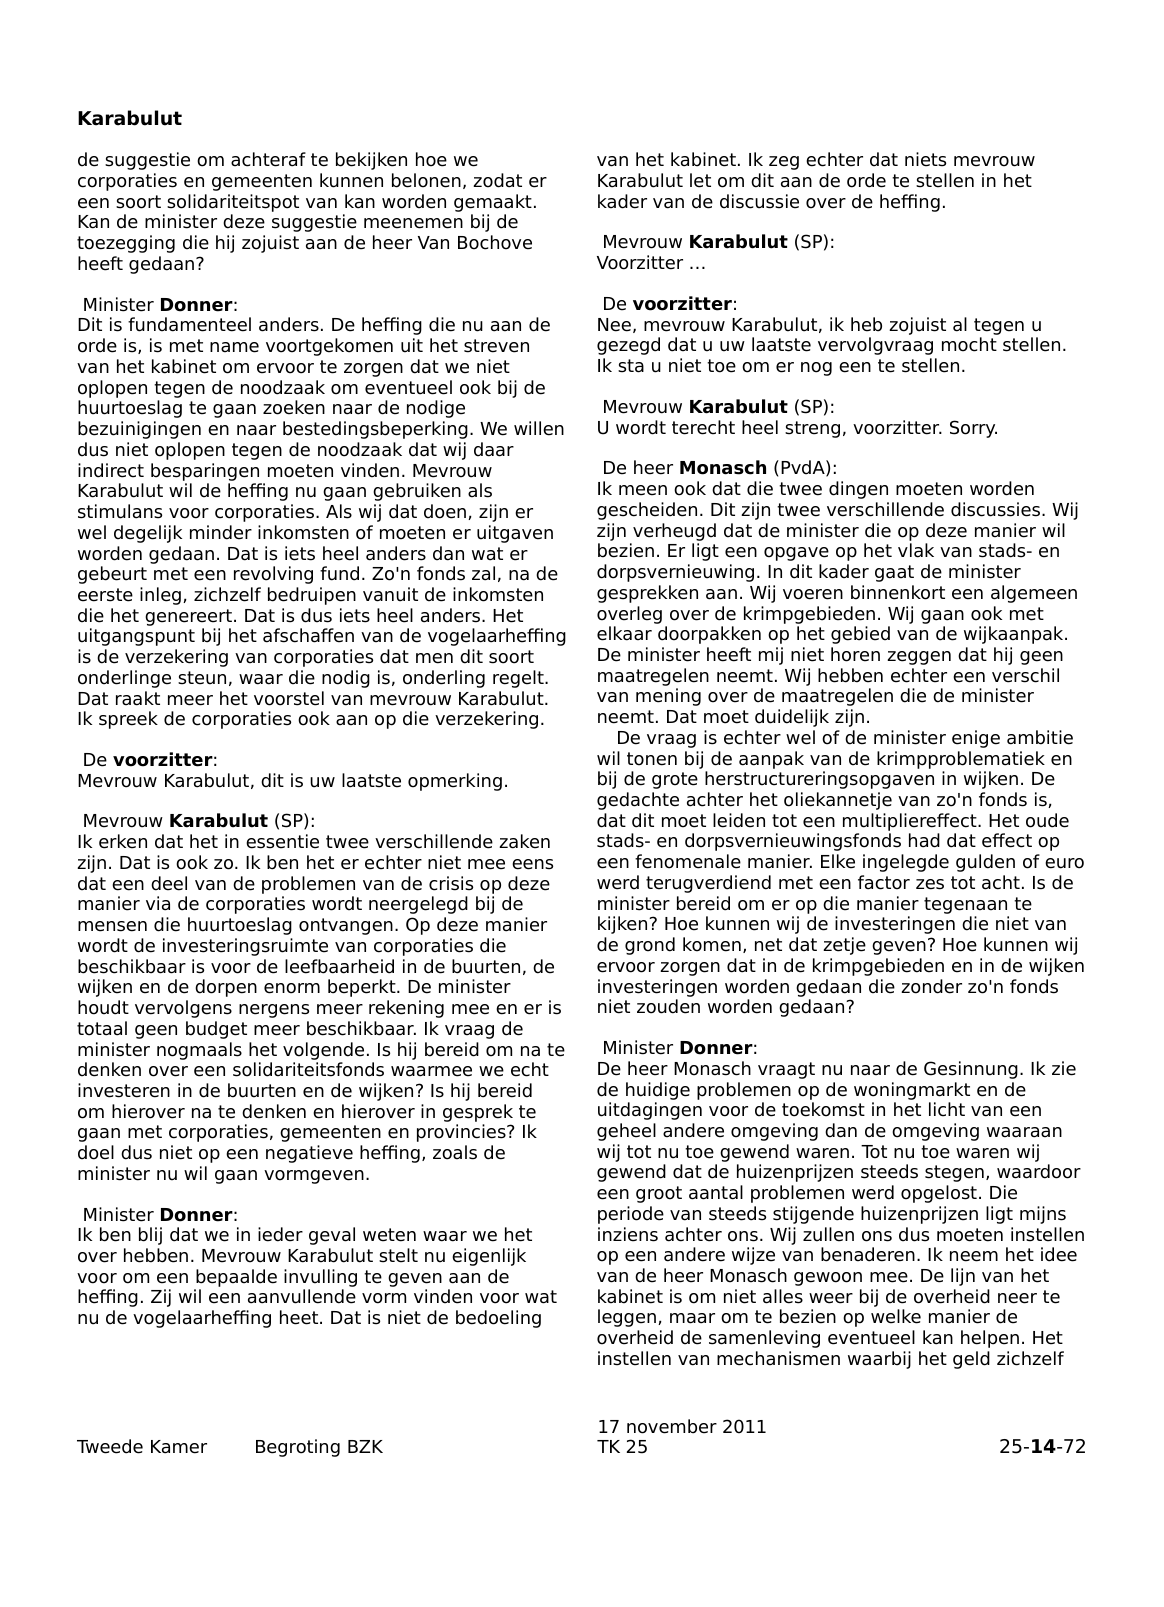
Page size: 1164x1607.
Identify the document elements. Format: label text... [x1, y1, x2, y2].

text De vraag is echter wel of de minister enige ambitie wil tonen bij de aanpak van de krimpproblematiek en bij de grote herstructureringsopgaven in wijken. De gedachte achter het oliekannetje van zo'n fonds is, dat dit moet leiden tot een multipliereffect. Het oude stads- en dorpsvernieuwingsfonds had dat effect op een fenomenale manier. Elke ingelegde gulden of euro werd terugverdiend met een factor zes tot acht. Is de minister bereid om er op die manier tegenaan te kijken? Hoe kunnen wij de investeringen die niet van de grond komen, net dat zetje geven? Hoe kunnen wij ervoor zorgen dat in de krimpgebieden en in de wijken investeringen worden gedaan die zonder zo'n fonds niet zouden worden gedaan? [596, 728, 1087, 1018]
text De heer Monasch vraagt nu naar de Gesinnung. Ik zie de huidige problemen op de woningmarkt en de uitdagingen voor de toekomst in het licht van een geheel andere omgeving dan de omgeving waaraan wij tot nu toe gewend waren. Tot nu toe waren wij gewend dat de huizenprijzen steeds stegen, waardoor een groot aantal problemen werd opgelost. Die periode van steeds stijgende huizenprijzen ligt mijns inziens achter ons. Wij zullen ons dus moeten instellen op een andere wijze van benaderen. Ik neem het idee van de heer Monasch gewoon mee. De lijn van het kabinet is om niet alles weer bij de overheid neer te leggen, maar om te bezien op welke manier de overheid de samenleving eventueel kan helpen. Het instellen van mechanismen waarbij het geld zichzelf [596, 1059, 1087, 1369]
text De heer Monasch (PvdA): [596, 458, 1087, 479]
text U wordt terecht heel streng, voorzitter. Sorry. [596, 417, 1087, 438]
text Mevrouw Karabulut (SP): [596, 232, 1087, 253]
text Mevrouw Karabulut, dit is uw laatste opmerking. [77, 771, 567, 791]
text Dit is fundamenteel anders. De heffing die nu aan de orde is, is met name voortgekomen uit het streven van het kabinet om ervoor te zorgen dat we niet oplopen tegen de noodzaak om eventueel ook bij de huurtoeslag te gaan zoeken naar de nodige bezuinigingen en naar bestedingsbeperking. We willen dus niet oplopen tegen de noodzaak dat wij daar indirect besparingen moeten vinden. Mevrouw Karabulut wil de heffing nu gaan gebruiken als stimulans voor corporaties. Als wij dat doen, zijn er wel degelijk minder inkomsten of moeten er uitgaven worden gedaan. Dat is iets heel anders dan wat er gebeurt met een revolving fund. Zo'n fonds zal, na de eerste inleg, zichzelf bedruipen vanuit de inkomsten die het genereert. Dat is dus iets heel anders. Het uitgangspunt bij het afschaffen van de vogelaarheffing is de verzekering van corporaties dat men dit soort onderlinge steun, waar die nodig is, onderling regelt. Dat raakt meer het voorstel van mevrouw Karabulut. Ik spreek de corporaties ook aan op die verzekering. [77, 315, 567, 730]
text Mevrouw Karabulut (SP): [596, 397, 1087, 417]
text Minister Donner: [596, 1038, 1087, 1059]
text De voorzitter: [77, 750, 567, 771]
text de suggestie om achteraf te bekijken hoe we corporaties en gemeenten kunnen belonen, zodat er een soort solidariteitspot van kan worden gemaakt. Kan de minister deze suggestie meenemen bij de toezegging die hij zojuist aan de heer Van Bochove heeft gedaan? [77, 150, 567, 274]
text Voorzitter … [596, 253, 1087, 274]
text Minister Donner: [77, 1204, 567, 1225]
text Ik meen ook dat die twee dingen moeten worden gescheiden. Dit zijn twee verschillende discussies. Wij zijn verheugd dat de minister die op deze manier wil bezien. Er ligt een opgave op het vlak van stads- en dorpsvernieuwing. In dit kader gaat de minister gesprekken aan. Wij voeren binnenkort een algemeen overleg over de krimpgebieden. Wij gaan ook met elkaar doorpakken op het gebied van de wijkaanpak. De minister heeft mij niet horen zeggen dat hij geen maatregelen neemt. Wij hebben echter een verschil van mening over de maatregelen die de minister neemt. Dat moet duidelijk zijn. [596, 479, 1087, 728]
text van het kabinet. Ik zeg echter dat niets mevrouw Karabulut let om dit aan de orde te stellen in het kader van de discussie over de heffing. [596, 150, 1087, 212]
text De voorzitter: [596, 294, 1087, 314]
text Nee, mevrouw Karabulut, ik heb zojuist al tegen u gezegd dat u uw laatste vervolgvraag mocht stellen. Ik sta u niet toe om er nog een te stellen. [596, 314, 1087, 377]
text Mevrouw Karabulut (SP): [77, 811, 567, 832]
text Minister Donner: [77, 294, 567, 315]
text Ik ben blij dat we in ieder geval weten waar we het over hebben. Mevrouw Karabulut stelt nu eigenlijk voor om een bepaalde invulling te geven aan de heffing. Zij wil een aanvullende vorm vinden voor wat nu de vogelaarheffing heet. Dat is niet de bedoeling [77, 1225, 567, 1329]
text Ik erken dat het in essentie twee verschillende zaken zijn. Dat is ook zo. Ik ben het er echter niet mee eens dat een deel van de problemen van de crisis op deze manier via de corporaties wordt neergelegd bij de mensen die huurtoeslag ontvangen. Op deze manier wordt de investeringsruimte van corporaties die beschikbaar is voor de leefbaarheid in de buurten, de wijken en de dorpen enorm beperkt. De minister houdt vervolgens nergens meer rekening mee en er is totaal geen budget meer beschikbaar. Ik vraag de minister nogmaals het volgende. Is hij bereid om na te denken over een solidariteitsfonds waarmee we echt investeren in de buurten en de wijken? Is hij bereid om hierover na te denken en hierover in gesprek te gaan met corporaties, gemeenten en provincies? Ik doel dus niet op een negatieve heffing, zoals de minister nu wil gaan vormgeven. [77, 832, 567, 1184]
